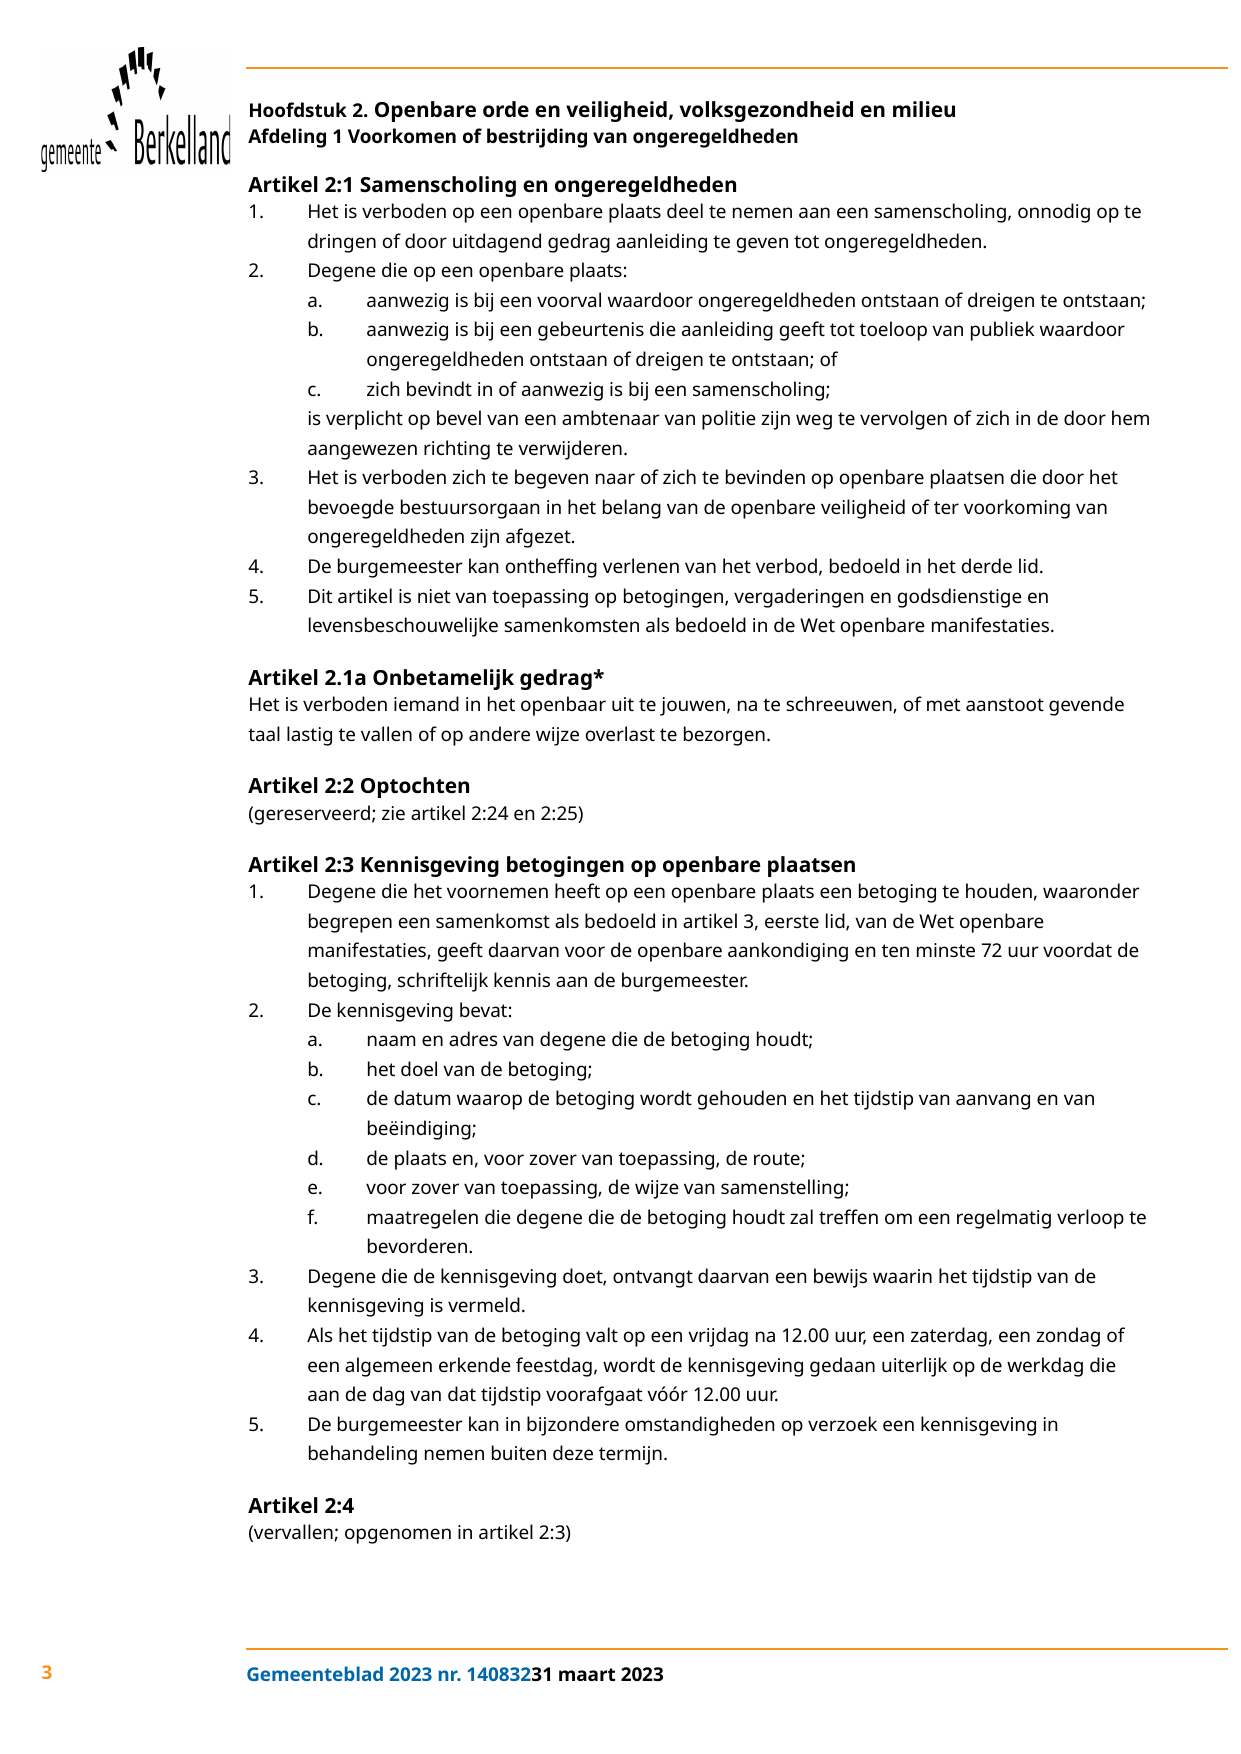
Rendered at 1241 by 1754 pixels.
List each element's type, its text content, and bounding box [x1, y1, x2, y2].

text Artikel 2:3 Kennisgeving betogingen op openbare plaatsen [248, 850, 1152, 878]
text Artikel 2:4 [248, 1491, 1152, 1519]
list de plaats en, voor zover van toepassing, de route; [307, 1145, 1152, 1171]
text Het is verboden iemand in het openbaar uit te jouwen, na te schreeuwen, of met aanstoot gevende taal lastig te vallen of op andere wijze overlast te bezorgen. [248, 691, 1152, 747]
list Dit artikel is niet van toepassing op betogingen, vergaderingen en godsdienstige en levensbeschouwelijke samenkomsten als bedoeld in de Wet openbare manifestaties. [248, 583, 1152, 638]
text (vervallen; opgenomen in artikel 2:3) [248, 1519, 1152, 1545]
list zich bevindt in of aanwezig is bij een samenscholing; [307, 376, 1152, 401]
list Als het tijdstip van de betoging valt op een vrijdag na 12.00 uur, een zaterdag, een zondag of een algemeen erkende feestdag, wordt de kennisgeving gedaan uiterlijk op de werkdag die aan de dag van dat tijdstip voorafgaat vóór 12.00 uur. [248, 1322, 1152, 1407]
list Degene die het voornemen heeft op een openbare plaats een betoging te houden, waaronder begrepen een samenkomst als bedoeld in artikel 3, eerste lid, van de Wet openbare manifestaties, geeft daarvan voor de openbare aankondiging en ten minste 72 uur voordat de betoging, schriftelijk kennis aan de burgemeester. [248, 878, 1152, 993]
list Degene die de kennisgeving doet, ontvangt daarvan een bewijs waarin het tijdstip van de kennisgeving is vermeld. [248, 1263, 1152, 1318]
list voor zover van toepassing, de wijze van samenstelling; [307, 1174, 1152, 1200]
list aanwezig is bij een gebeurtenis die aanleiding geeft tot toeloop van publiek waardoor ongeregeldheden ontstaan of dreigen te ontstaan; of [307, 317, 1152, 372]
list maatregelen die degene die de betoging houdt zal treffen om een regelmatig verloop te bevorderen. [307, 1204, 1152, 1259]
list Degene die op een openbare plaats: [248, 257, 1152, 283]
list de datum waarop de betoging wordt gehouden en het tijdstip van aanvang en van beëindiging; [307, 1086, 1152, 1141]
text Artikel 2.1a Onbetamelijk gedrag* [248, 663, 1152, 691]
list De burgemeester kan ontheffing verlenen van het verbod, bedoeld in het derde lid. [248, 553, 1152, 579]
list Het is verboden zich te begeven naar of zich te bevinden op openbare plaatsen die door het bevoegde bestuursorgaan in het belang van de openbare veiligheid of ter voorkoming van ongeregeldheden zijn afgezet. [248, 464, 1152, 549]
text (gereserveerd; zie artikel 2:24 en 2:25) [248, 800, 1152, 825]
picture [41, 47, 231, 172]
text Artikel 2:2 Optochten [248, 771, 1152, 800]
list naam en adres van degene die de betoging houdt; [307, 1026, 1152, 1052]
list De burgemeester kan in bijzondere omstandigheden op verzoek een kennisgeving in behandeling nemen buiten deze termijn. [248, 1411, 1152, 1466]
list De kennisgeving bevat: [248, 997, 1152, 1023]
list Het is verboden op een openbare plaats deel te nemen aan een samenscholing, onnodig op te dringen of door uitdagend gedrag aanleiding te geven tot ongeregeldheden. [248, 198, 1152, 253]
list is verplicht op bevel van een ambtenaar van politie zijn weg te vervolgen of zich in de door hem aangewezen richting te verwijderen. [248, 405, 1152, 461]
text Hoofdstuk 2. Openbare orde en veiligheid, volksgezondheid en milieu [248, 95, 1152, 123]
list aanwezig is bij een voorval waardoor ongeregeldheden ontstaan of dreigen te ontstaan; [307, 287, 1152, 313]
text Artikel 2:1 Samenscholing en ongeregeldheden [248, 170, 1152, 198]
list het doel van de betoging; [307, 1056, 1152, 1082]
text Afdeling 1 Voorkomen of bestrijding van ongeregeldheden [248, 123, 1152, 149]
